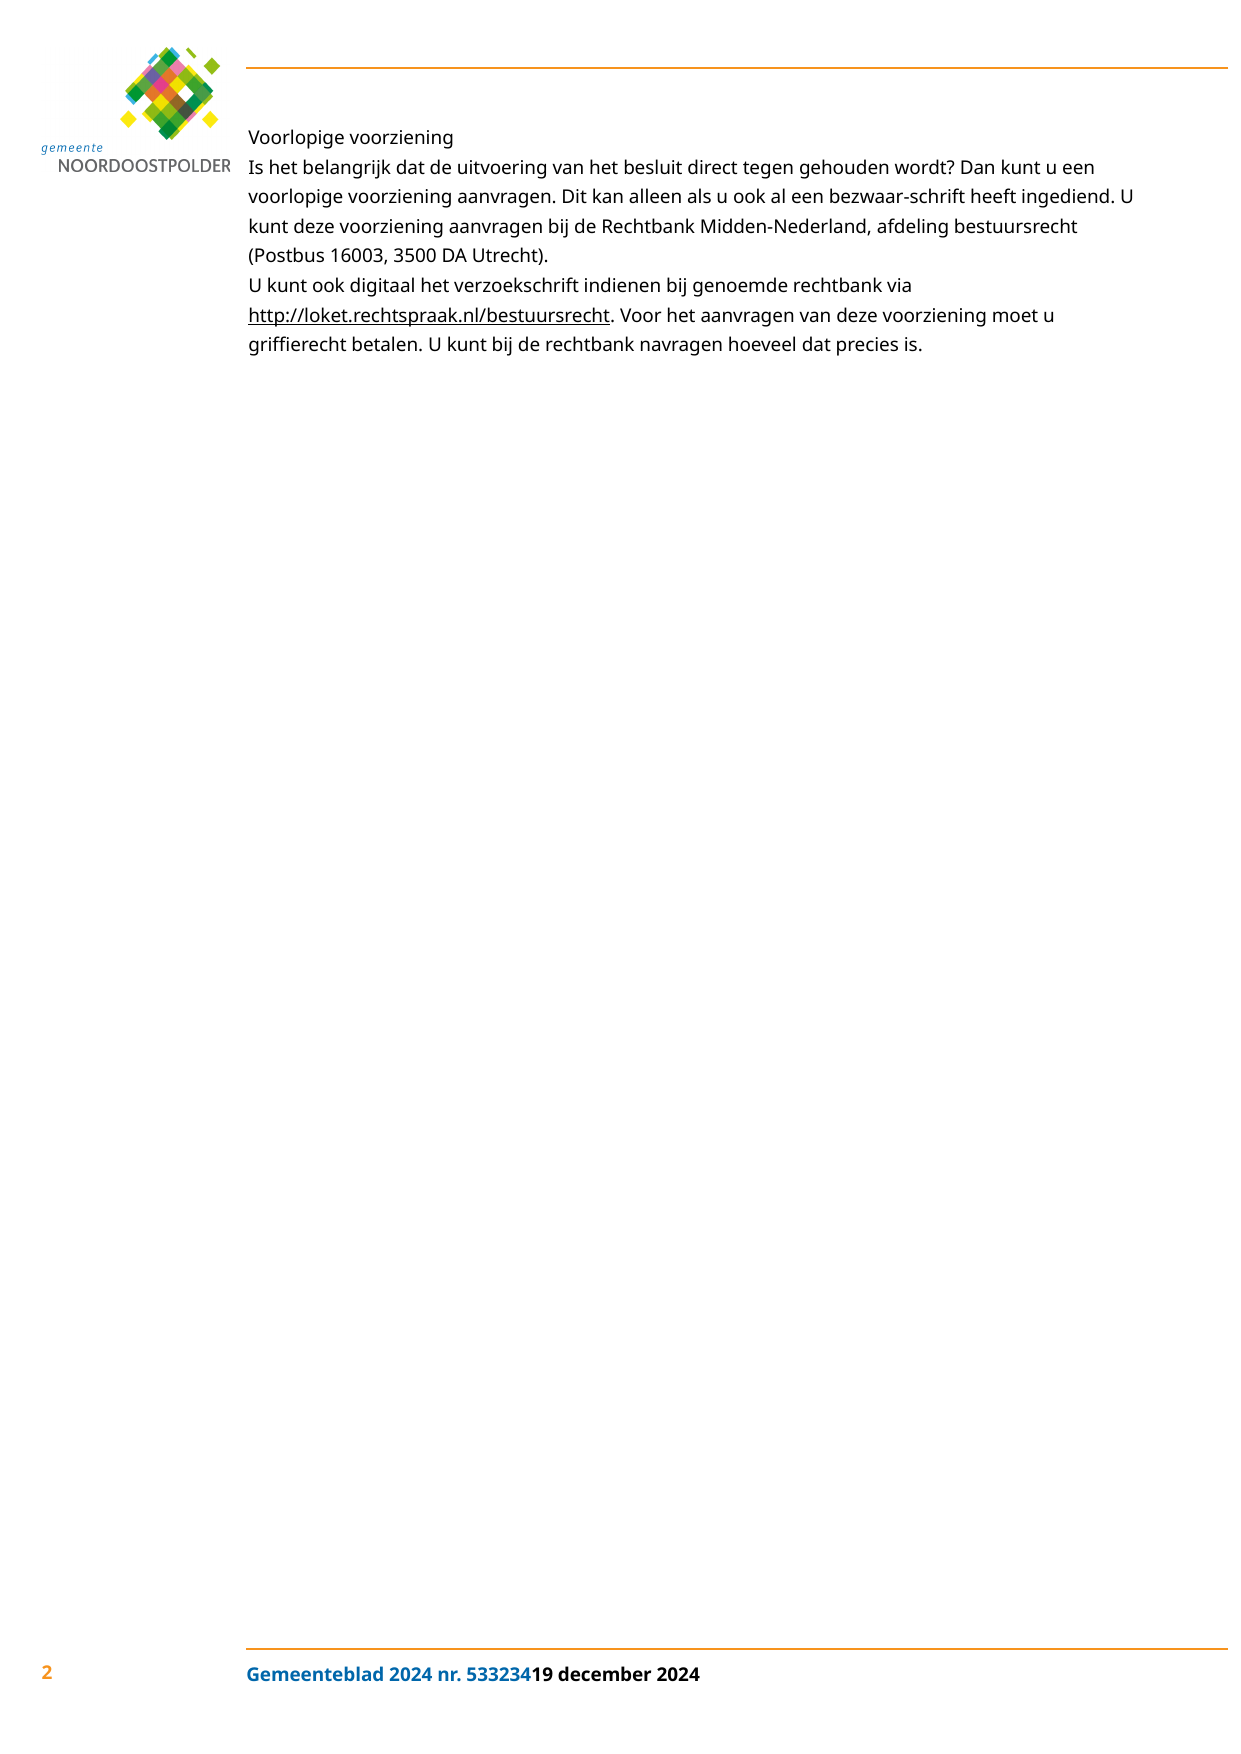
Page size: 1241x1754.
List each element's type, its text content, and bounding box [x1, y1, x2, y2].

picture [41, 47, 231, 172]
text Voorlopige voorziening [248, 124, 1152, 150]
text Is het belangrijk dat de uitvoering van het besluit direct tegen gehouden wordt? Dan kunt u een voorlopige voorziening aanvragen. Dit kan alleen als u ook al een bezwaar-schrift heeft ingediend. U kunt deze voorziening aanvragen bij de Rechtbank Midden-Nederland, afdeling bestuursrecht (Postbus 16003, 3500 DA Utrecht). [248, 154, 1152, 268]
text U kunt ook digitaal het verzoekschrift indienen bij genoemde rechtbank via http://loket.rechtspraak.nl/bestuursrecht. Voor het aanvragen van deze voorziening moet u griffierecht betalen. U kunt bij de rechtbank navragen hoeveel dat precies is. [248, 272, 1152, 357]
